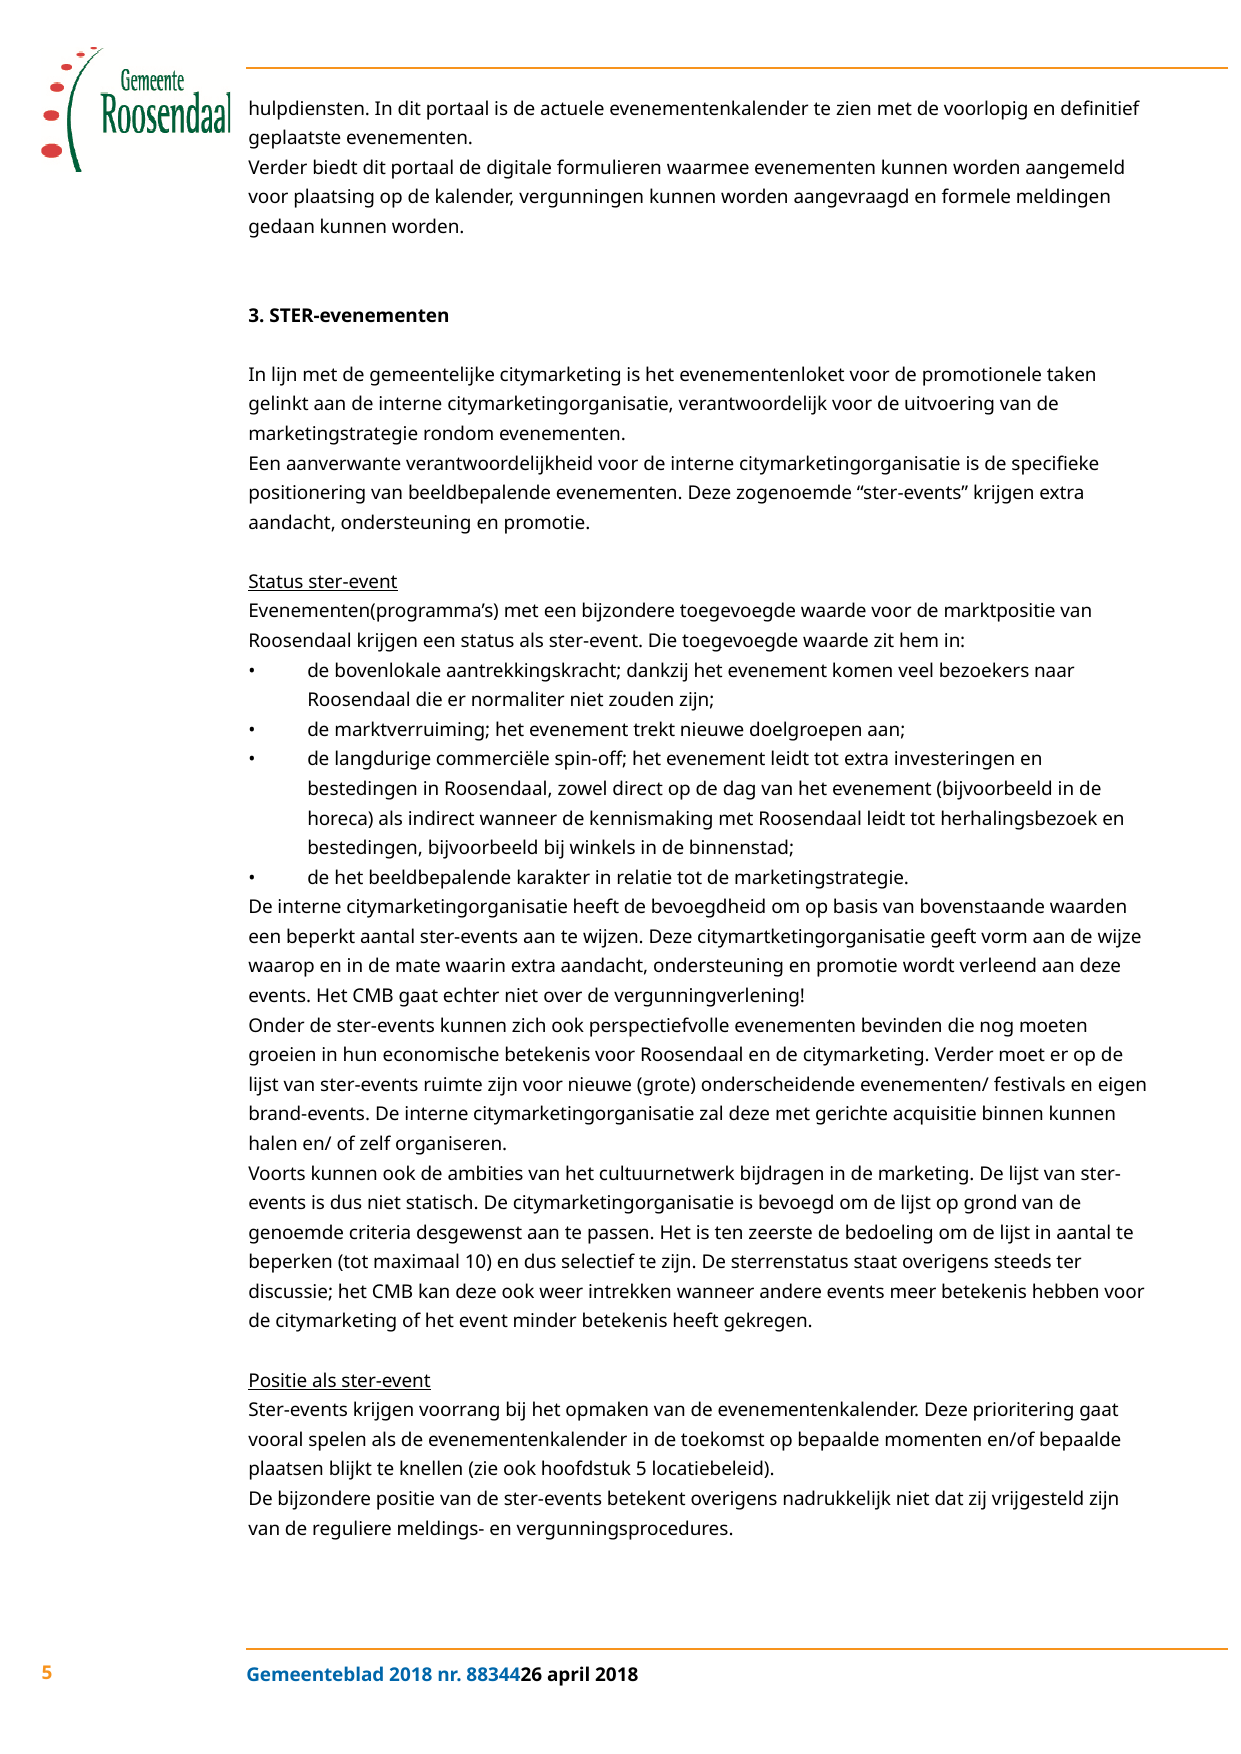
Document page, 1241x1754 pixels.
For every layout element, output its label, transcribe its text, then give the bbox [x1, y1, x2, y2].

picture [41, 47, 231, 172]
list de langdurige commerciële spin-off; het evenement leidt tot extra investeringen en bestedingen in Roosendaal, zowel direct op de dag van het evenement (bijvoorbeeld in de horeca) als indirect wanneer de kennismaking met Roosendaal leidt tot herhalingsbezoek en bestedingen, bijvoorbeeld bij winkels in de binnenstad; [248, 746, 1152, 860]
text De interne citymarketingorganisatie heeft de bevoegdheid om op basis van bovenstaande waarden een beperkt aantal ster-events aan te wijzen. Deze citymartketingorganisatie geeft vorm aan de wijze waarop en in de mate waarin extra aandacht, ondersteuning en promotie wordt verleend aan deze events. Het CMB gaat echter niet over de vergunningverlening! [248, 893, 1152, 1008]
text Een aanverwante verantwoordelijkheid voor de interne citymarketingorganisatie is de specifieke positionering van beeldbepalende evenementen. Deze zogenoemde “ster-events” krijgen extra aandacht, ondersteuning en promotie. [248, 450, 1152, 535]
text Ster-events krijgen voorrang bij het opmaken van de evenementenkalender. Deze prioritering gaat vooral spelen als de evenementenkalender in de toekomst op bepaalde momenten en/of bepaalde plaatsen blijkt te knellen (zie ook hoofdstuk 5 locatiebeleid). [248, 1396, 1152, 1481]
list de marktverruiming; het evenement trekt nieuwe doelgroepen aan; [248, 716, 1152, 742]
list de bovenlokale aantrekkingskracht; dankzij het evenement komen veel bezoekers naar Roosendaal die er normaliter niet zouden zijn; [248, 657, 1152, 712]
text Status ster-event [248, 568, 1152, 594]
text Positie als ster-event [248, 1367, 1152, 1393]
text Onder de ster-events kunnen zich ook perspectiefvolle evenementen bevinden die nog moeten groeien in hun economische betekenis voor Roosendaal en de citymarketing. Verder moet er op de lijst van ster-events ruimte zijn voor nieuwe (grote) onderscheidende evenementen/ festivals en eigen brand-events. De interne citymarketingorganisatie zal deze met gerichte acquisitie binnen kunnen halen en/ of zelf organiseren. [248, 1012, 1152, 1156]
text 3. STER-evenementen [248, 302, 1152, 328]
list de het beeldbepalende karakter in relatie tot de marketingstrategie. [248, 864, 1152, 890]
text Evenementen(programma’s) met een bijzondere toegevoegde waarde voor de marktpositie van Roosendaal krijgen een status als ster-event. Die toegevoegde waarde zit hem in: [248, 598, 1152, 653]
text De bijzondere positie van de ster-events betekent overigens nadrukkelijk niet dat zij vrijgesteld zijn van de reguliere meldings- en vergunningsprocedures. [248, 1485, 1152, 1541]
text hulpdiensten. In dit portaal is de actuele evenementenkalender te zien met de voorlopig en definitief geplaatste evenementen. [248, 95, 1152, 150]
text In lijn met de gemeentelijke citymarketing is het evenementenloket voor de promotionele taken gelinkt aan de interne citymarketingorganisatie, verantwoordelijk voor de uitvoering van de marketingstrategie rondom evenementen. [248, 361, 1152, 446]
text Voorts kunnen ook de ambities van het cultuurnetwerk bijdragen in de marketing. De lijst van ster-events is dus niet statisch. De citymarketingorganisatie is bevoegd om de lijst op grond van de genoemde criteria desgewenst aan te passen. Het is ten zeerste de bedoeling om de lijst in aantal te beperken (tot maximaal 10) en dus selectief te zijn. De sterrenstatus staat overigens steeds ter discussie; het CMB kan deze ook weer intrekken wanneer andere events meer betekenis hebben voor de citymarketing of het event minder betekenis heeft gekregen. [248, 1160, 1152, 1333]
text Verder biedt dit portaal de digitale formulieren waarmee evenementen kunnen worden aangemeld voor plaatsing op de kalender, vergunningen kunnen worden aangevraagd en formele meldingen gedaan kunnen worden. [248, 154, 1152, 239]
